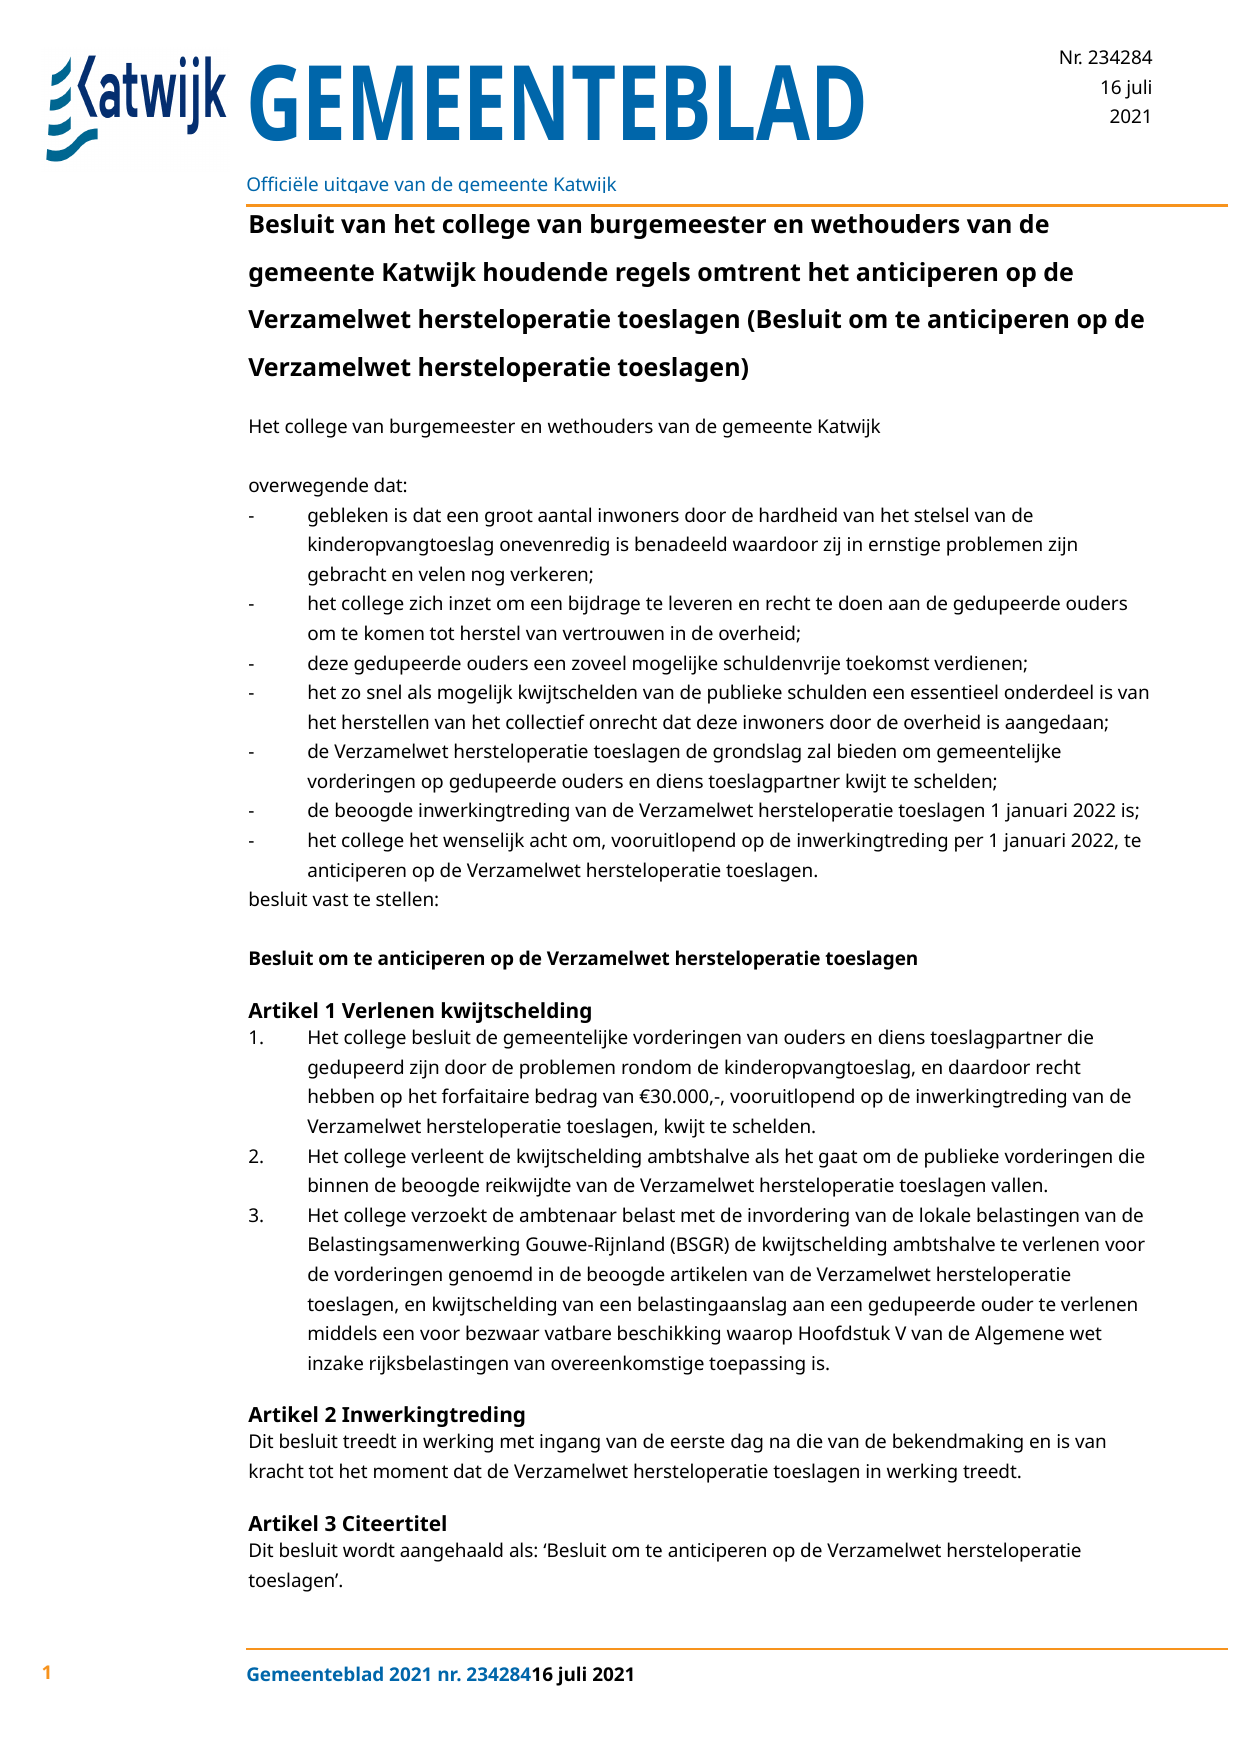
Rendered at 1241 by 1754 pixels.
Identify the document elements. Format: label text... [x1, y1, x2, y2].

list gebleken is dat een groot aantal inwoners door de hardheid van het stelsel van de kinderopvangtoeslag onevenredig is benadeeld waardoor zij in ernstige problemen zijn gebracht en velen nog verkeren; [248, 502, 1152, 587]
list het college zich inzet om een bijdrage te leveren en recht te doen aan de gedupeerde ouders om te komen tot herstel van vertrouwen in de overheid; [248, 591, 1152, 646]
text Artikel 1 Verlenen kwijtschelding [248, 996, 1152, 1024]
list Het college besluit de gemeentelijke vorderingen van ouders en diens toeslagpartner die gedupeerd zijn door de problemen rondom de kinderopvangtoeslag, en daardoor recht hebben op het forfaitaire bedrag van €30.000,-, vooruitlopend op de inwerkingtreding van de Verzamelwet hersteloperatie toeslagen, kwijt te schelden. [248, 1024, 1152, 1139]
list de Verzamelwet hersteloperatie toeslagen de grondslag zal bieden om gemeentelijke vorderingen op gedupeerde ouders en diens toeslagpartner kwijt te schelden; [248, 738, 1152, 794]
text Artikel 3 Citeertitel [248, 1509, 1152, 1537]
text Dit besluit treedt in werking met ingang van de eerste dag na die van de bekendmaking en is van kracht tot het moment dat de Verzamelwet hersteloperatie toeslagen in werking treedt. [248, 1429, 1152, 1484]
list het college het wenselijk acht om, vooruitlopend op de inwerkingtreding per 1 januari 2022, te anticiperen op de Verzamelwet hersteloperatie toeslagen. [248, 827, 1152, 883]
list de beoogde inwerkingtreding van de Verzamelwet hersteloperatie toeslagen 1 januari 2022 is; [248, 798, 1152, 823]
list deze gedupeerde ouders een zoveel mogelijke schuldenvrije toekomst verdienen; [248, 650, 1152, 676]
text besluit vast te stellen: [248, 886, 1152, 912]
list Het college verzoekt de ambtenaar belast met de invordering van de lokale belastingen van de Belastingsamenwerking Gouwe-Rijnland (BSGR) de kwijtschelding ambtshalve te verlenen voor de vorderingen genoemd in de beoogde artikelen van de Verzamelwet hersteloperatie toeslagen, en kwijtschelding van een belastingaanslag aan een gedupeerde ouder te verlenen middels een voor bezwaar vatbare beschikking waarop Hoofdstuk V van de Algemene wet inzake rijksbelastingen van overeenkomstige toepassing is. [248, 1202, 1152, 1376]
text Artikel 2 Inwerkingtreding [248, 1400, 1152, 1429]
text Dit besluit wordt aangehaald als: ‘Besluit om te anticiperen op de Verzamelwet hersteloperatie toeslagen’. [248, 1537, 1152, 1592]
list het zo snel als mogelijk kwijtschelden van de publieke schulden een essentieel onderdeel is van het herstellen van het collectief onrecht dat deze inwoners door de overheid is aangedaan; [248, 679, 1152, 735]
list Het college verleent de kwijtschelding ambtshalve als het gaat om de publieke vorderingen die binnen de beoogde reikwijdte van de Verzamelwet hersteloperatie toeslagen vallen. [248, 1143, 1152, 1198]
picture [41, 47, 231, 172]
text Besluit om te anticiperen op de Verzamelwet hersteloperatie toeslagen [248, 946, 1152, 971]
text Besluit van het college van burgemeester en wethouders van de gemeente Katwijk houdende regels omtrent het anticiperen op de Verzamelwet hersteloperatie toeslagen (Besluit om te anticiperen op de Verzamelwet hersteloperatie toeslagen) [248, 207, 1152, 384]
text overwegende dat: [248, 472, 1152, 498]
text Het college van burgemeester en wethouders van de gemeente Katwijk [248, 413, 1152, 439]
